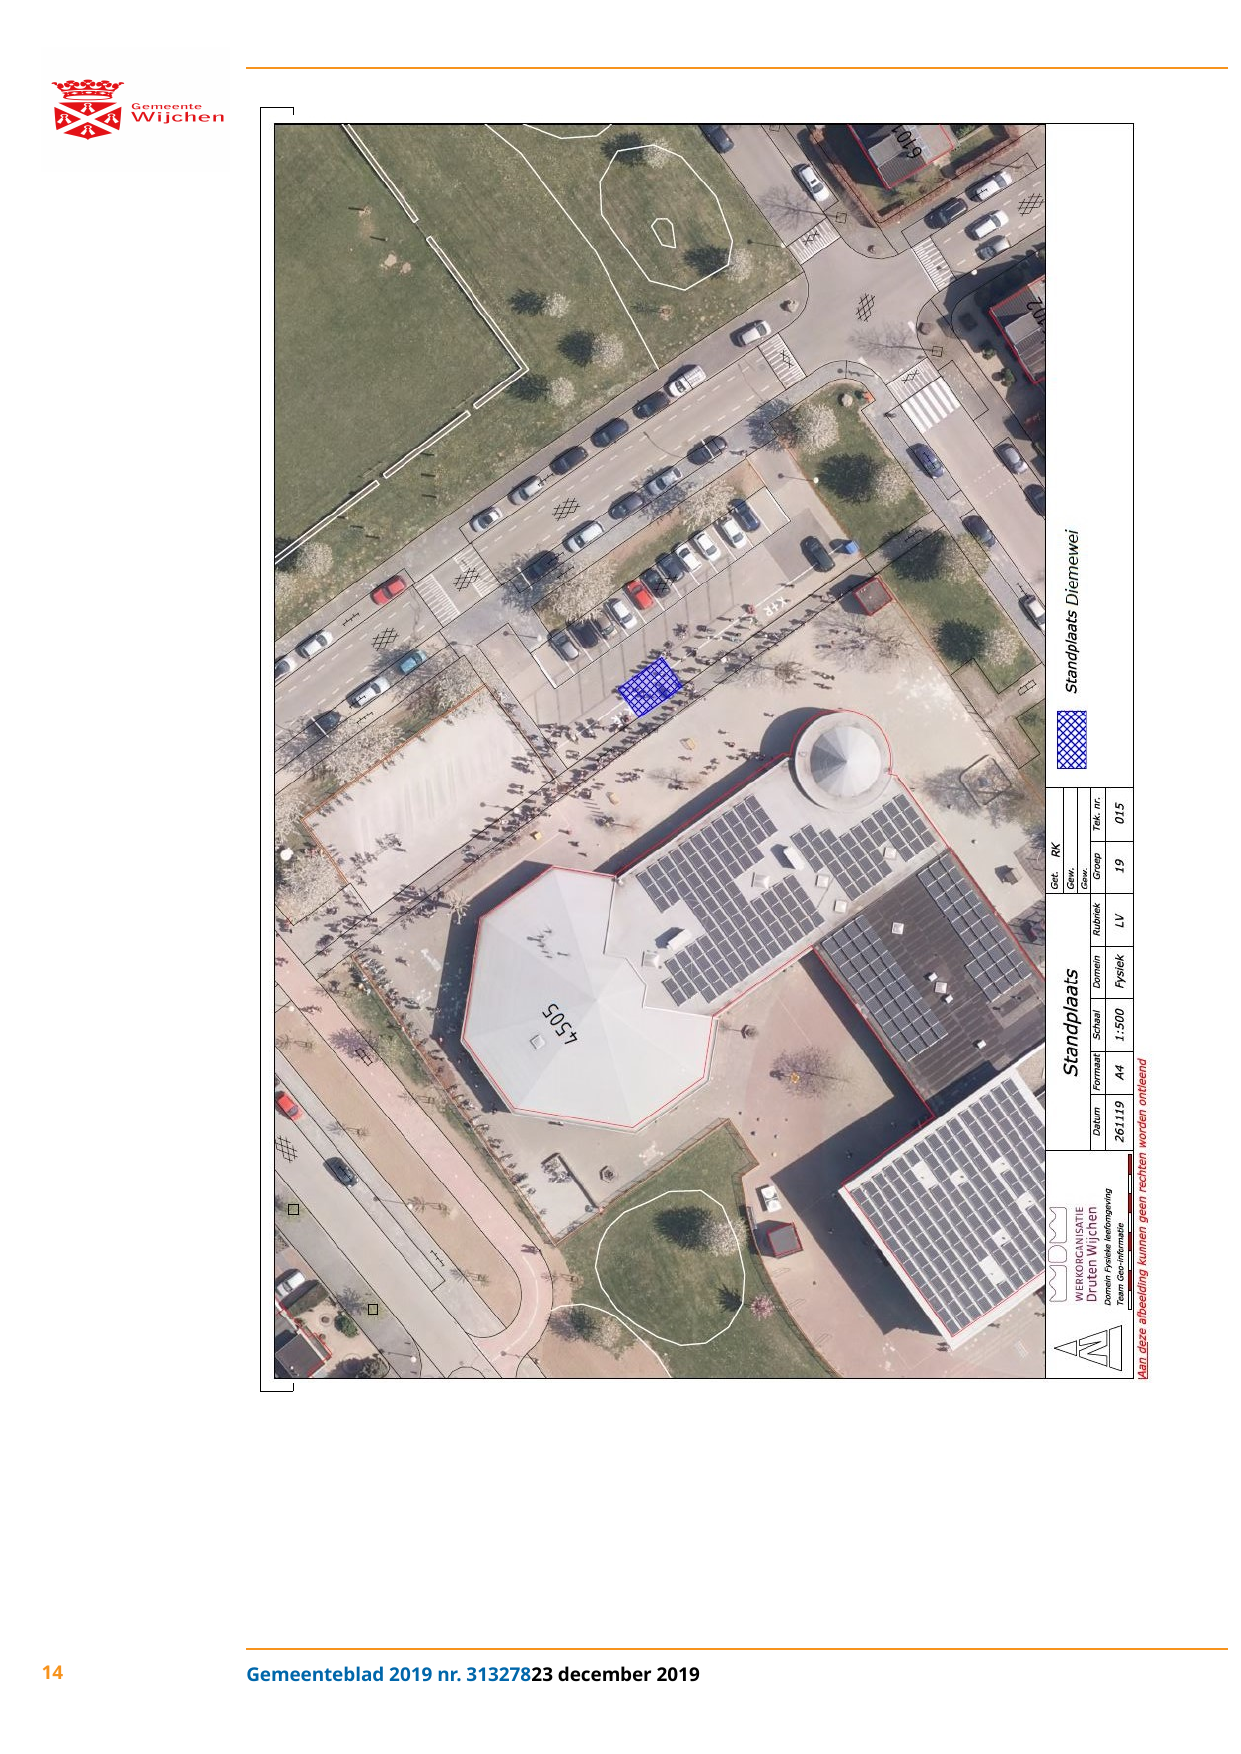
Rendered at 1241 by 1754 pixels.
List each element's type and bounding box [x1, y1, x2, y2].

picture [41, 47, 231, 172]
picture [268, 115, 1155, 1383]
